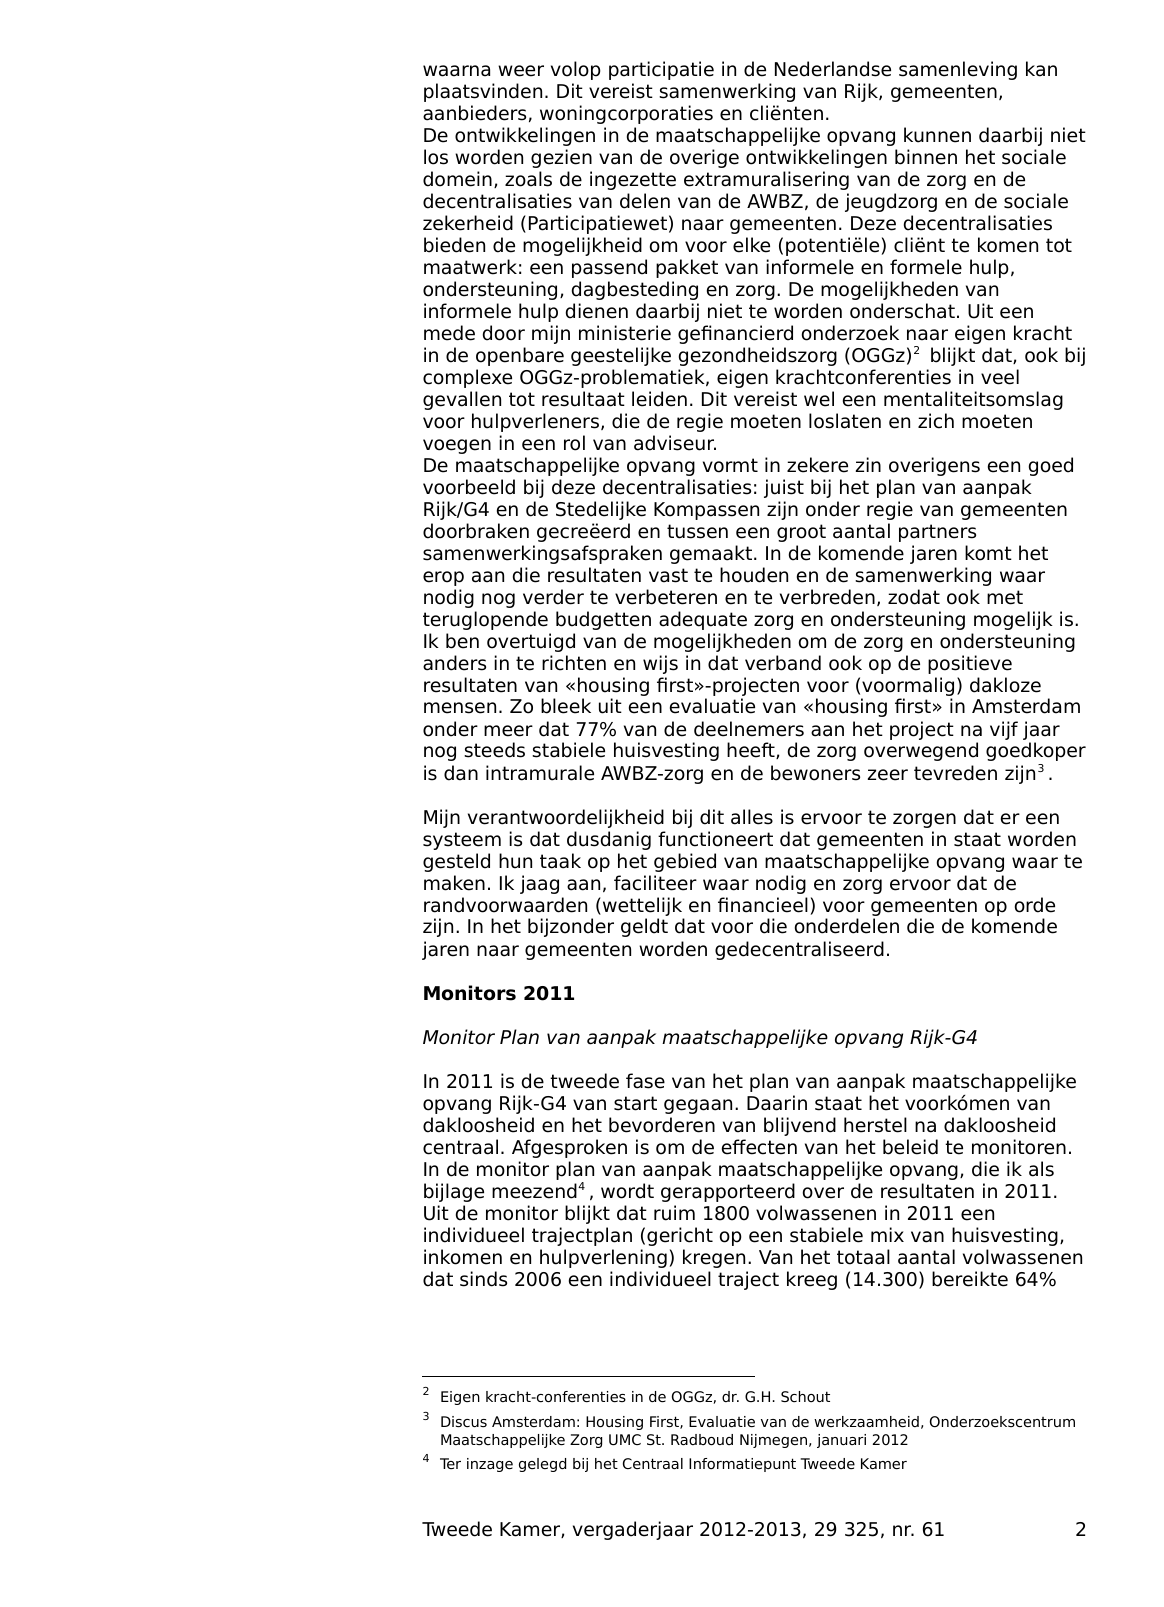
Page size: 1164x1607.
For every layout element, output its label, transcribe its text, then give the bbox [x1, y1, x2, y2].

text In 2011 is de tweede fase van het plan van aanpak maatschappelijke opvang Rijk-G4 van start gegaan. Daarin staat het voorkómen van dakloosheid en het bevorderen van blijvend herstel na dakloosheid centraal. Afgesproken is om de effecten van het beleid te monitoren. In de monitor plan van aanpak maatschappelijke opvang, die ik als bijlage meezend, wordt gerapporteerd over de resultaten in 2011. Uit de monitor blijkt dat ruim 1800 volwassenen in 2011 een individueel trajectplan (gericht op een stabiele mix van huisvesting, inkomen en hulpverlening) kregen. Van het totaal aantal volwassenen dat sinds 2006 een individueel traject kreeg (14.300) bereikte 64% [422, 1071, 1087, 1291]
text Ter inzage gelegd bij het Centraal Informatiepunt Tweede Kamer [422, 1452, 1087, 1474]
subtitle Monitors 2011 [422, 983, 1087, 1004]
text Ik ben overtuigd van de mogelijkheden om de zorg en ondersteuning anders in te richten en wijs in dat verband ook op de positieve resultaten van «housing first»-projecten voor (voormalig) dakloze mensen. Zo bleek uit een evaluatie van «housing first» in Amsterdam onder meer dat 77% van de deelnemers aan het project na vijf jaar nog steeds stabiele huisvesting heeft, de zorg overwegend goedkoper is dan intramurale AWBZ-zorg en de bewoners zeer tevreden zijn. [422, 631, 1087, 784]
text waarna weer volop participatie in de Nederlandse samenleving kan plaatsvinden. Dit vereist samenwerking van Rijk, gemeenten, aanbieders, woningcorporaties en cliënten. [422, 59, 1087, 125]
text De maatschappelijke opvang vormt in zekere zin overigens een goed voorbeeld bij deze decentralisaties: juist bij het plan van aanpak Rijk/G4 en de Stedelijke Kompassen zijn onder regie van gemeenten doorbraken gecreëerd en tussen een groot aantal partners samenwerkingsafspraken gemaakt. In de komende jaren komt het erop aan die resultaten vast te houden en de samenwerking waar nodig nog verder te verbeteren en te verbreden, zodat ook met teruglopende budgetten adequate zorg en ondersteuning mogelijk is. [422, 455, 1087, 631]
text De ontwikkelingen in de maatschappelijke opvang kunnen daarbij niet los worden gezien van de overige ontwikkelingen binnen het sociale domein, zoals de ingezette extramuralisering van de zorg en de decentralisaties van delen van de AWBZ, de jeugdzorg en de sociale zekerheid (Participatiewet) naar gemeenten. Deze decentralisaties bieden de mogelijkheid om voor elke (potentiële) cliënt te komen tot maatwerk: een passend pakket van informele en formele hulp, ondersteuning, dagbesteding en zorg. De mogelijkheden van informele hulp dienen daarbij niet te worden onderschat. Uit een mede door mijn ministerie gefinancierd onderzoek naar eigen kracht in de openbare geestelijke gezondheidszorg (OGGz) blijkt dat, ook bij complexe OGGz-problematiek, eigen krachtconferenties in veel gevallen tot resultaat leiden. Dit vereist wel een mentaliteitsomslag voor hulpverleners, die de regie moeten loslaten en zich moeten voegen in een rol van adviseur. [422, 125, 1087, 455]
text Discus Amsterdam: Housing First, Evaluatie van de werkzaamheid, Onderzoekscentrum Maatschappelijke Zorg UMC St. Radboud Nijmegen, januari 2012 [422, 1410, 1087, 1449]
text Mijn verantwoordelijkheid bij dit alles is ervoor te zorgen dat er een systeem is dat dusdanig functioneert dat gemeenten in staat worden gesteld hun taak op het gebied van maatschappelijke opvang waar te maken. Ik jaag aan, faciliteer waar nodig en zorg ervoor dat de randvoorwaarden (wettelijk en financieel) voor gemeenten op orde zijn. In het bijzonder geldt dat voor die onderdelen die de komende jaren naar gemeenten worden gedecentraliseerd. [422, 807, 1087, 960]
subtitle Monitor Plan van aanpak maatschappelijke opvang Rijk-G4 [422, 1027, 1087, 1049]
text Eigen kracht-conferenties in de OGGz, dr. G.H. Schout [422, 1385, 1087, 1407]
